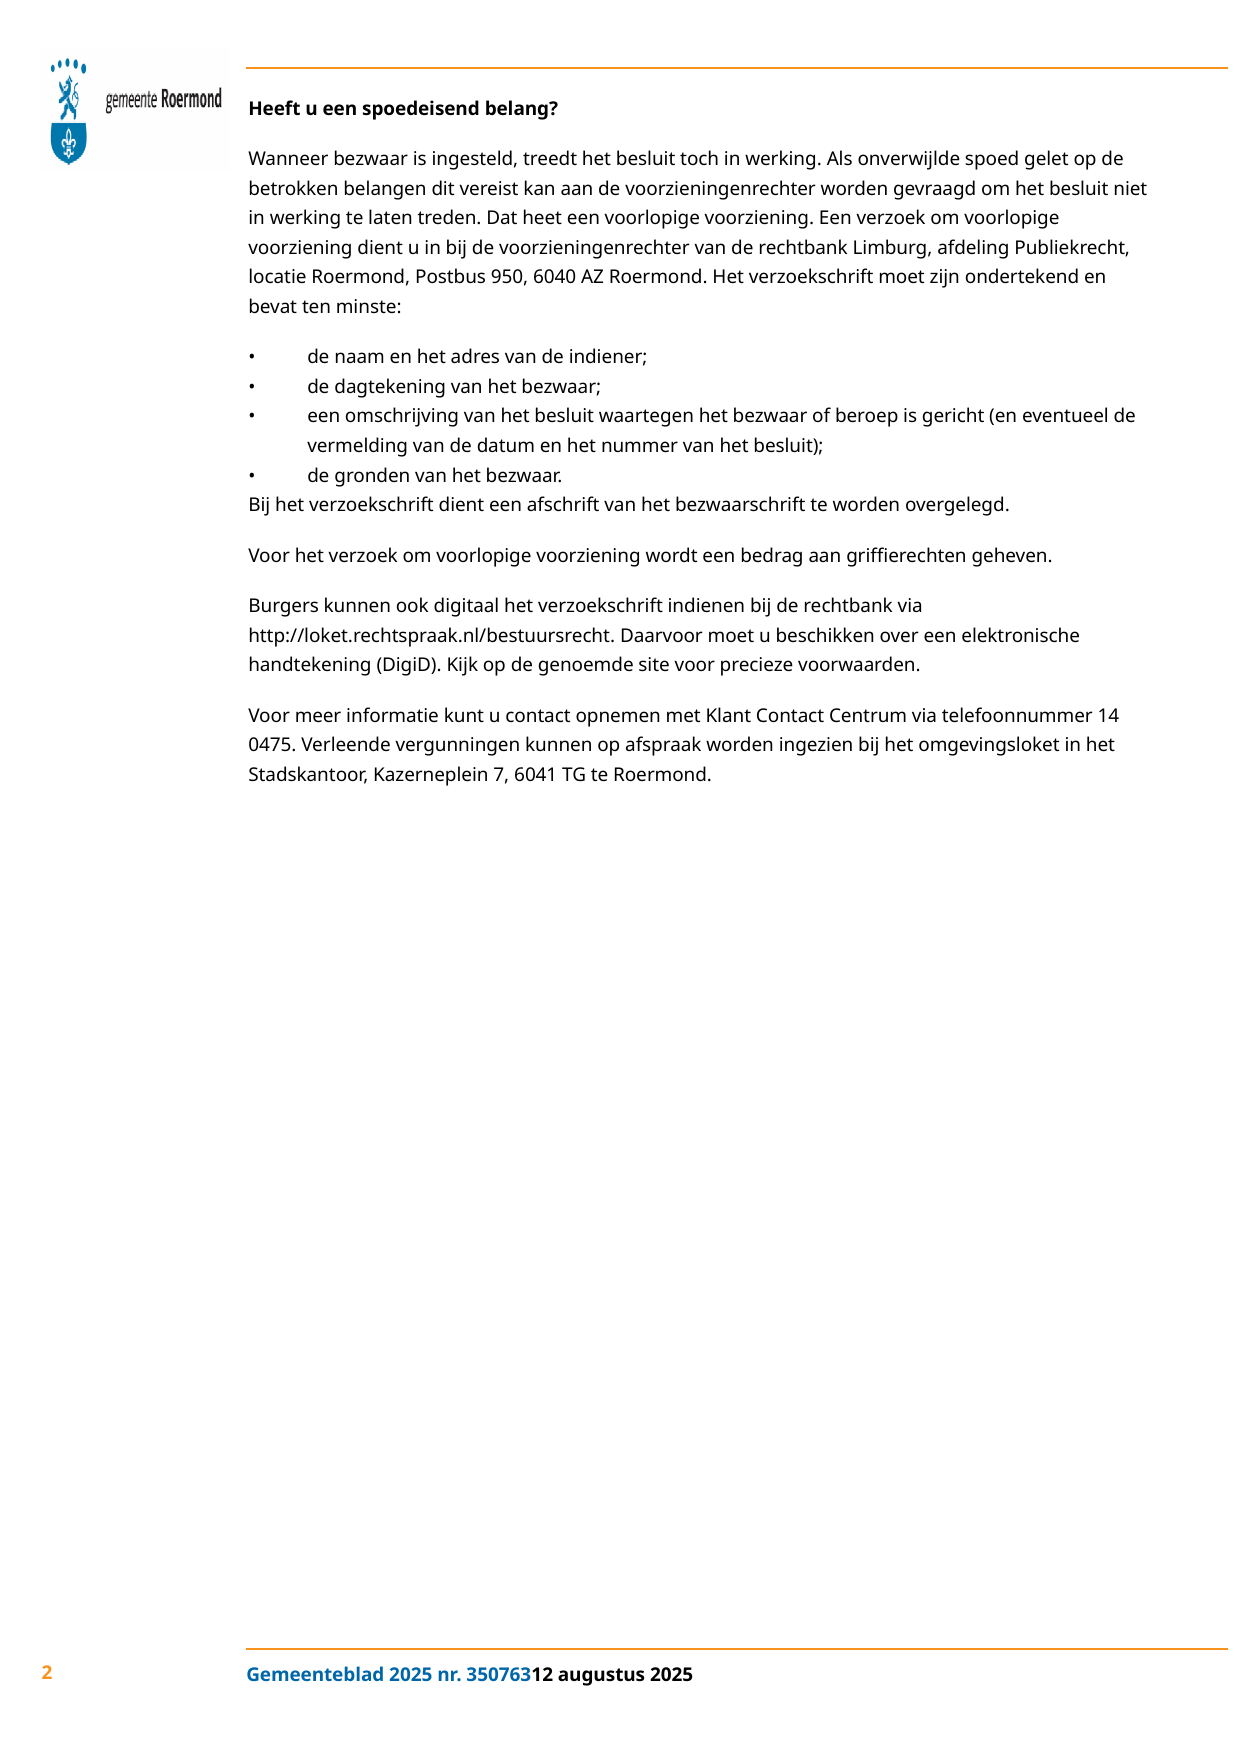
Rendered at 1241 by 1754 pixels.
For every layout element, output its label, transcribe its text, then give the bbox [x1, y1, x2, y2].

list de naam en het adres van de indiener; [248, 343, 1152, 369]
text Voor het verzoek om voorlopige voorziening wordt een bedrag aan griffierechten geheven. [248, 542, 1152, 568]
text Voor meer informatie kunt u contact opnemen met Klant Contact Centrum via telefoonnummer 14 0475. Verleende vergunningen kunnen op afspraak worden ingezien bij het omgevingsloket in het Stadskantoor, Kazerneplein 7, 6041 TG te Roermond. [248, 702, 1152, 787]
text Wanneer bezwaar is ingesteld, treedt het besluit toch in werking. Als onverwijlde spoed gelet op de betrokken belangen dit vereist kan aan de voorzieningenrechter worden gevraagd om het besluit niet in werking te laten treden. Dat heet een voorlopige voorziening. Een verzoek om voorlopige voorziening dient u in bij de voorzieningenrechter van de rechtbank Limburg, afdeling Publiekrecht, locatie Roermond, Postbus 950, 6040 AZ Roermond. Het verzoekschrift moet zijn ondertekend en bevat ten minste: [248, 145, 1152, 319]
text Heeft u een spoedeisend belang? [248, 95, 1152, 121]
list de gronden van het bezwaar. [248, 462, 1152, 488]
text Bij het verzoekschrift dient een afschrift van het bezwaarschrift te worden overgelegd. [248, 491, 1152, 517]
picture [41, 47, 231, 172]
list een omschrijving van het besluit waartegen het bezwaar of beroep is gericht (en eventueel de vermelding van de datum en het nummer van het besluit); [248, 403, 1152, 458]
text Burgers kunnen ook digitaal het verzoekschrift indienen bij de rechtbank via http://loket.rechtspraak.nl/bestuursrecht. Daarvoor moet u beschikken over een elektronische handtekening (DigiD). Kijk op de genoemde site voor precieze voorwaarden. [248, 592, 1152, 677]
list de dagtekening van het bezwaar; [248, 373, 1152, 399]
